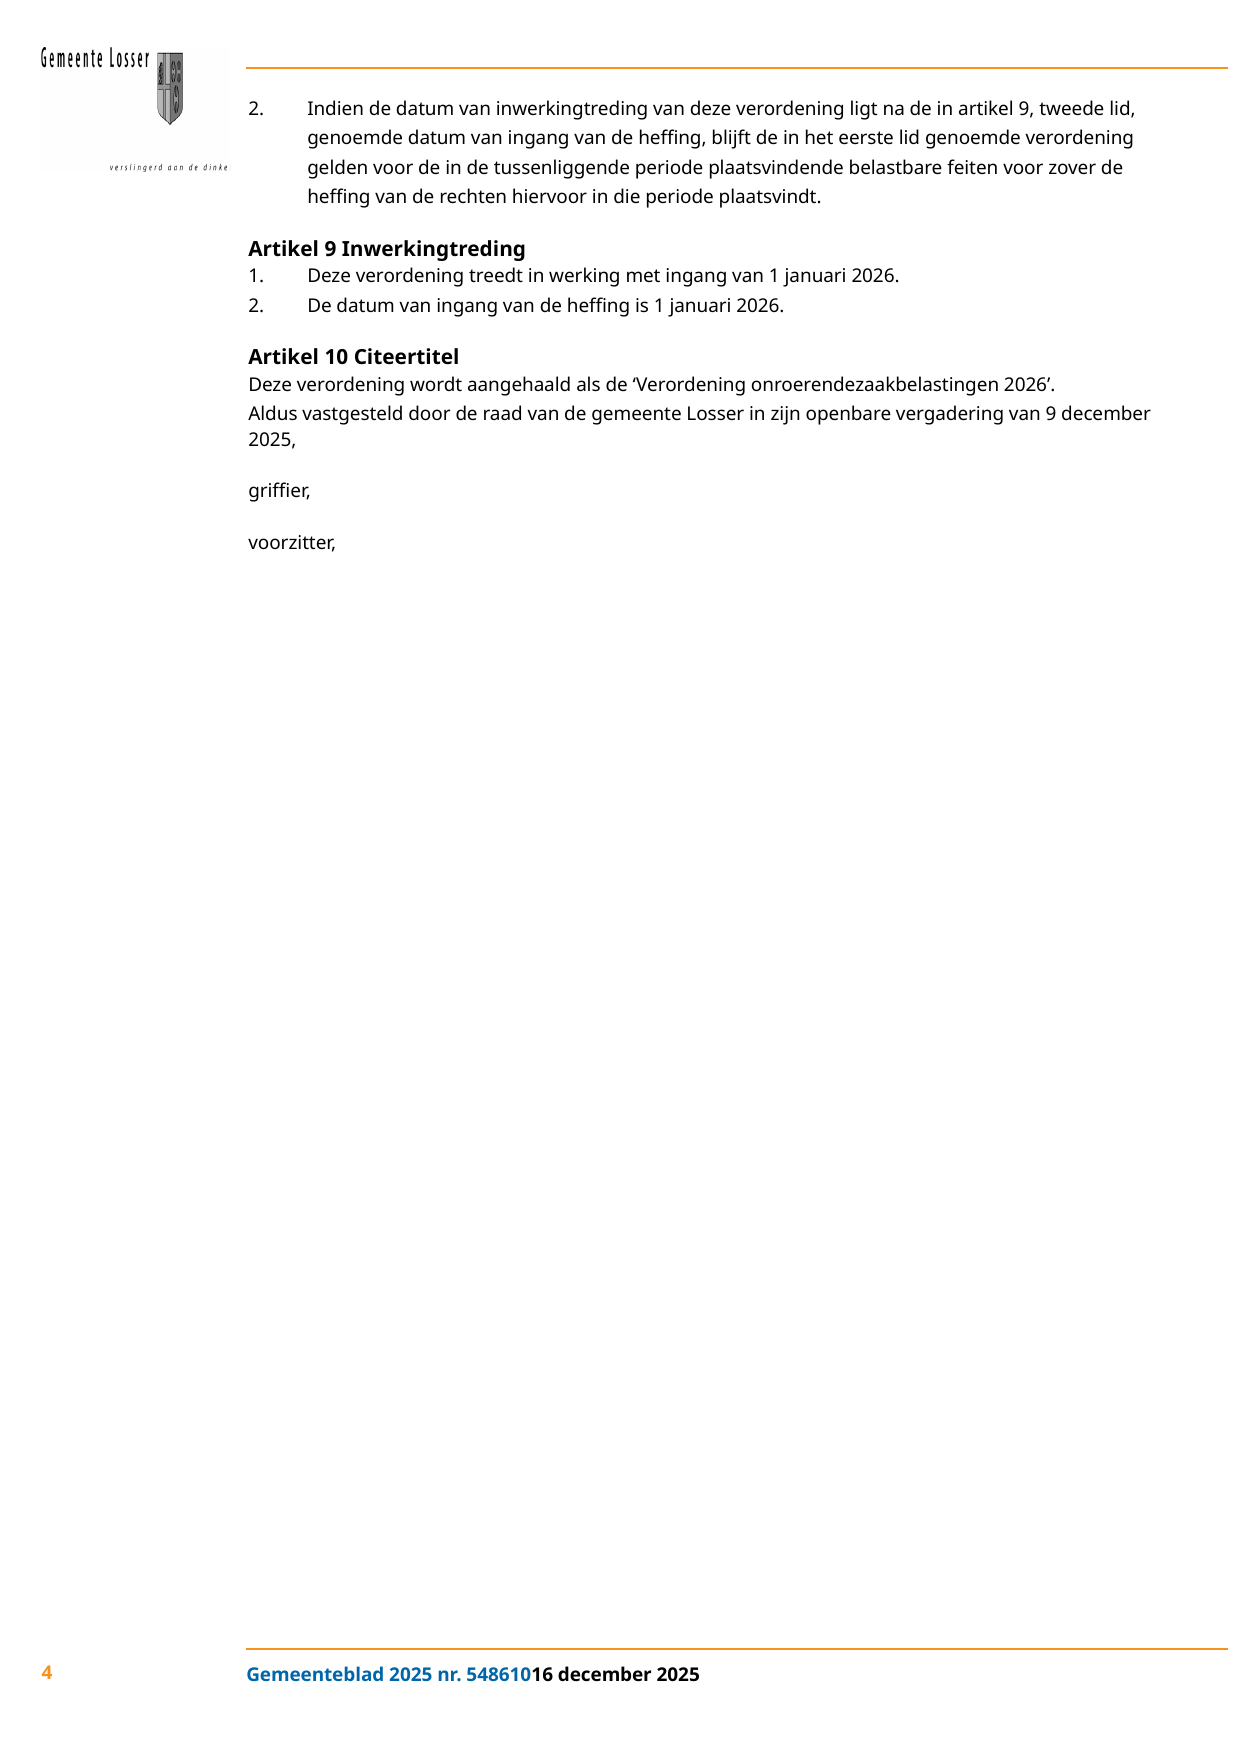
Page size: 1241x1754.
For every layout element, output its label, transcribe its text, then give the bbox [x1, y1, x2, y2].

text griffier, [248, 478, 1152, 503]
text Artikel 10 Citeertitel [248, 342, 1152, 371]
picture [41, 47, 231, 172]
list Indien de datum van inwerkingtreding van deze verordening ligt na de in artikel 9, tweede lid, genoemde datum van ingang van de heffing, blijft de in het eerste lid genoemde verordening gelden voor de in de tussenliggende periode plaatsvindende belastbare feiten voor zover de heffing van de rechten hiervoor in die periode plaatsvindt. [248, 95, 1152, 209]
list De datum van ingang van de heffing is 1 januari 2026. [248, 292, 1152, 318]
text Aldus vastgesteld door de raad van de gemeente Losser in zijn openbare vergadering van 9 december 2025, [248, 400, 1152, 452]
text voorzitter, [248, 529, 1152, 555]
list Deze verordening treedt in werking met ingang van 1 januari 2026. [248, 262, 1152, 288]
text Deze verordening wordt aangehaald als de ‘Verordening onroerendezaakbelastingen 2026’. [248, 371, 1152, 397]
text Artikel 9 Inwerkingtreding [248, 234, 1152, 262]
